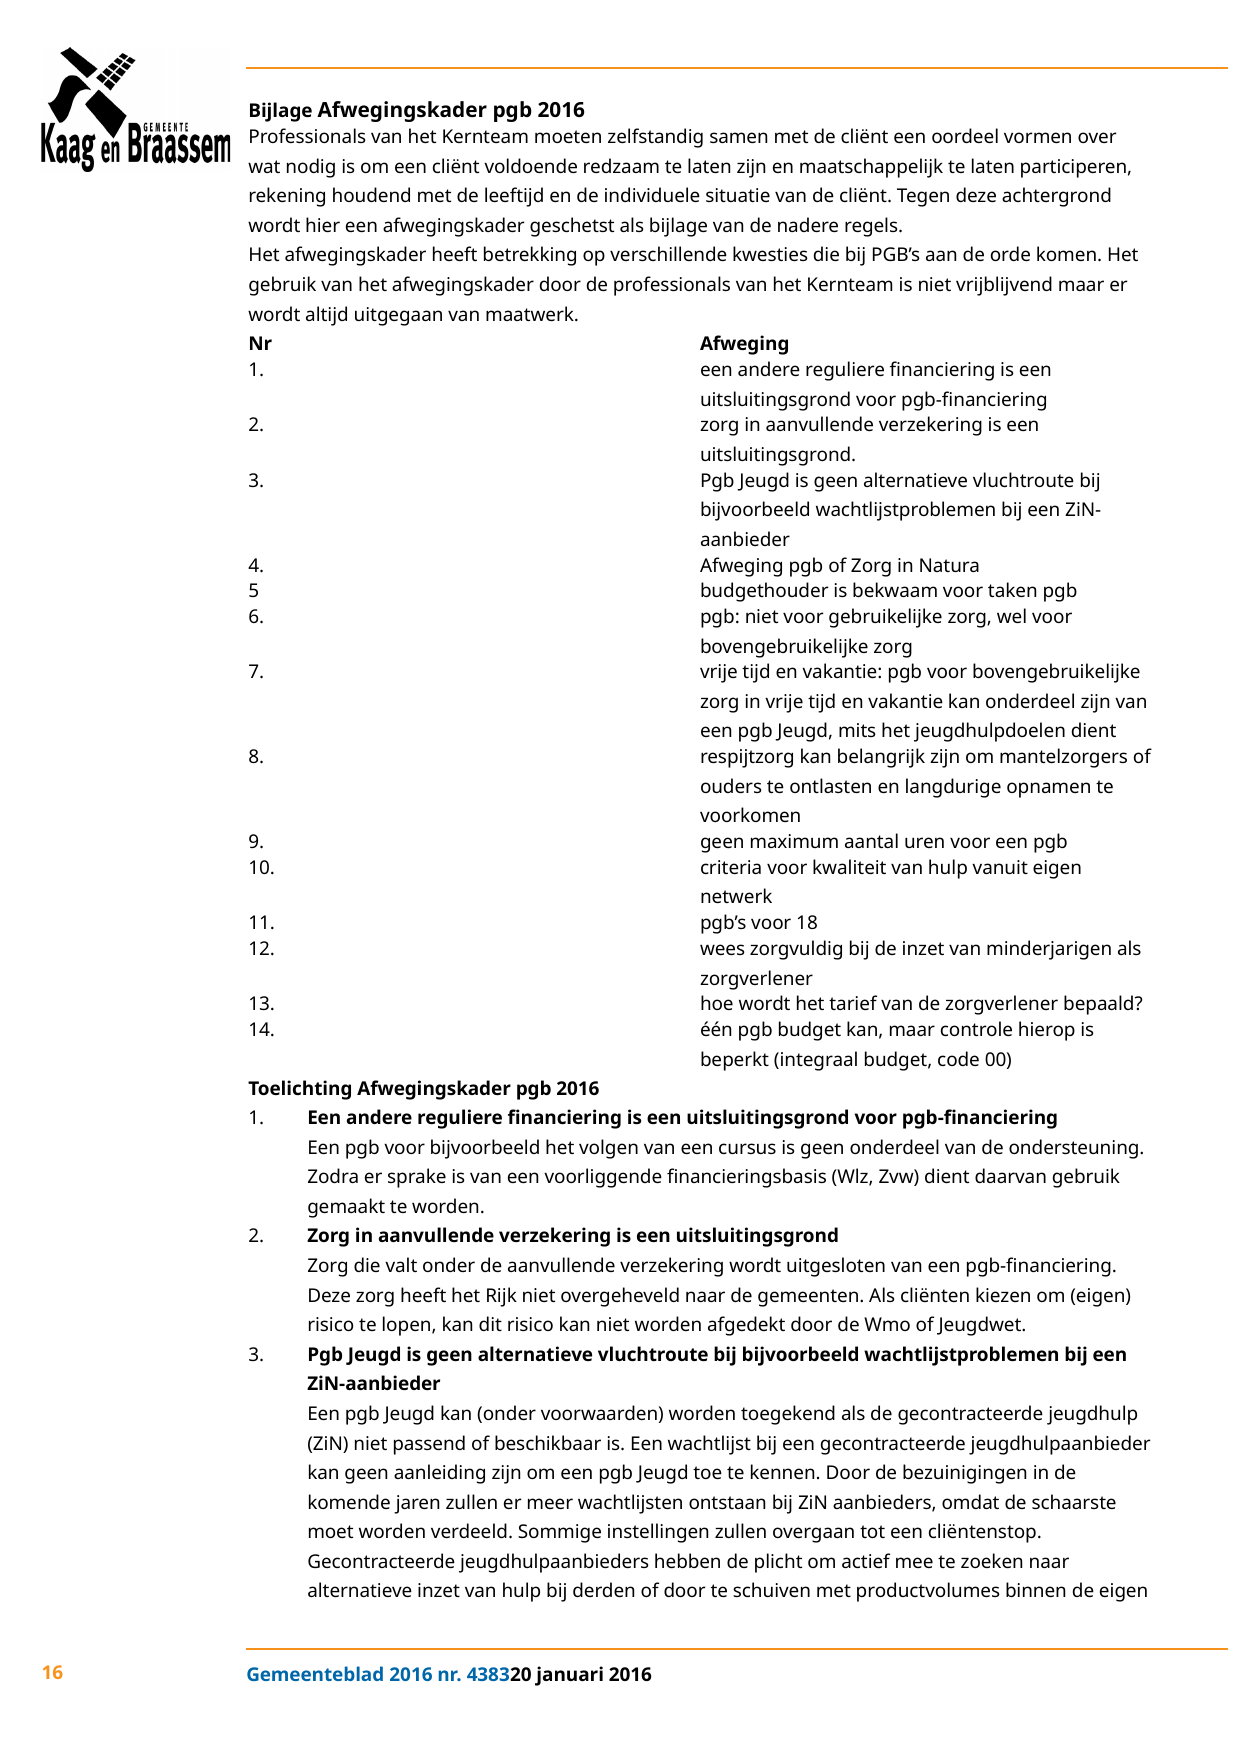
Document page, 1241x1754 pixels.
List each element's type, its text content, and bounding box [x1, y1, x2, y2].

list Zorg die valt onder de aanvullende verzekering wordt uitgesloten van een pgb-financiering. Deze zorg heeft het Rijk niet overgeheveld naar de gemeenten. Als cliënten kiezen om (eigen) risico te lopen, kan dit risico kan niet worden afgedekt door de Wmo of Jeugdwet. [248, 1252, 1152, 1337]
table_cell een andere reguliere financiering is een uitsluitingsgrond voor pgb-financiering [700, 356, 1152, 412]
list Gecontracteerde jeugdhulpaanbieders hebben de plicht om actief mee te zoeken naar alternatieve inzet van hulp bij derden of door te schuiven met productvolumes binnen de eigen [248, 1548, 1152, 1603]
table_cell 2. [248, 412, 700, 467]
picture [41, 47, 231, 172]
text Toelichting Afwegingskader pgb 2016 [248, 1075, 1152, 1100]
table_cell Pgb Jeugd is geen alternatieve vluchtroute bij bijvoorbeeld wachtlijstproblemen bij een ZiN-aanbieder [700, 467, 1152, 552]
text Het afwegingskader heeft betrekking op verschillende kwesties die bij PGB’s aan de orde komen. Het gebruik van het afwegingskader door de professionals van het Kernteam is niet vrijblijvend maar er wordt altijd uitgegaan van maatwerk. [248, 242, 1152, 327]
list Een pgb voor bijvoorbeeld het volgen van een cursus is geen onderdeel van de ondersteuning. Zodra er sprake is van een voorliggende financieringsbasis (Wlz, Zvw) dient daarvan gebruik gemaakt te worden. [248, 1134, 1152, 1219]
text Professionals van het Kernteam moeten zelfstandig samen met de cliënt een oordeel vormen over wat nodig is om een cliënt voldoende redzaam te laten zijn en maatschappelijk te laten participeren, rekening houdend met de leeftijd en de individuele situatie van de cliënt. Tegen deze achtergrond wordt hier een afwegingskader geschetst als bijlage van de nadere regels. [248, 123, 1152, 238]
table_cell geen maximum aantal uren voor een pgb [700, 828, 1152, 854]
table_cell 5 [248, 578, 700, 603]
table_cell 14. [248, 1016, 700, 1071]
list Een andere reguliere financiering is een uitsluitingsgrond voor pgb-financiering [248, 1104, 1152, 1130]
table_cell 9. [248, 828, 700, 854]
table_cell vrije tijd en vakantie: pgb voor bovengebruikelijke zorg in vrije tijd en vakantie kan onderdeel zijn van een pgb Jeugd, mits het jeugdhulpdoelen dient [700, 659, 1152, 743]
table_header Afweging [700, 331, 1152, 356]
table_cell pgb’s voor 18 [700, 909, 1152, 935]
table_header Nr [248, 331, 700, 356]
table_cell 3. [248, 467, 700, 552]
table_cell één pgb budget kan, maar controle hierop is beperkt (integraal budget, code 00) [700, 1016, 1152, 1071]
text Bijlage Afwegingskader pgb 2016 [248, 95, 1152, 123]
table_cell hoe wordt het tarief van de zorgverlener bepaald? [700, 990, 1152, 1016]
table_cell wees zorgvuldig bij de inzet van minderjarigen als zorgverlener [700, 935, 1152, 990]
table_cell zorg in aanvullende verzekering is een uitsluitingsgrond. [700, 412, 1152, 467]
table_cell 4. [248, 552, 700, 577]
table_cell 10. [248, 854, 700, 909]
table_cell 13. [248, 990, 700, 1016]
table_cell respijtzorg kan belangrijk zijn om mantelzorgers of ouders te ontlasten en langdurige opnamen te voorkomen [700, 744, 1152, 828]
table_cell 11. [248, 909, 700, 935]
table_cell 7. [248, 659, 700, 743]
table_cell Afweging pgb of Zorg in Natura [700, 552, 1152, 577]
table_cell 8. [248, 744, 700, 828]
table_cell 1. [248, 356, 700, 412]
table_cell 6. [248, 603, 700, 658]
list Pgb Jeugd is geen alternatieve vluchtroute bij bijvoorbeeld wachtlijstproblemen bij een ZiN-aanbieder [248, 1341, 1152, 1396]
table_cell 12. [248, 935, 700, 990]
table_cell pgb: niet voor gebruikelijke zorg, wel voor bovengebruikelijke zorg [700, 603, 1152, 658]
list Een pgb Jeugd kan (onder voorwaarden) worden toegekend als de gecontracteerde jeugdhulp (ZiN) niet passend of beschikbaar is. Een wachtlijst bij een gecontracteerde jeugdhulpaanbieder kan geen aanleiding zijn om een pgb Jeugd toe te kennen. Door de bezuinigingen in de komende jaren zullen er meer wachtlijsten ontstaan bij ZiN aanbieders, omdat de schaarste moet worden verdeeld. Sommige instellingen zullen overgaan tot een cliëntenstop. [248, 1400, 1152, 1544]
list Zorg in aanvullende verzekering is een uitsluitingsgrond [248, 1223, 1152, 1248]
table_cell criteria voor kwaliteit van hulp vanuit eigen netwerk [700, 854, 1152, 909]
table_cell budgethouder is bekwaam voor taken pgb [700, 578, 1152, 603]
